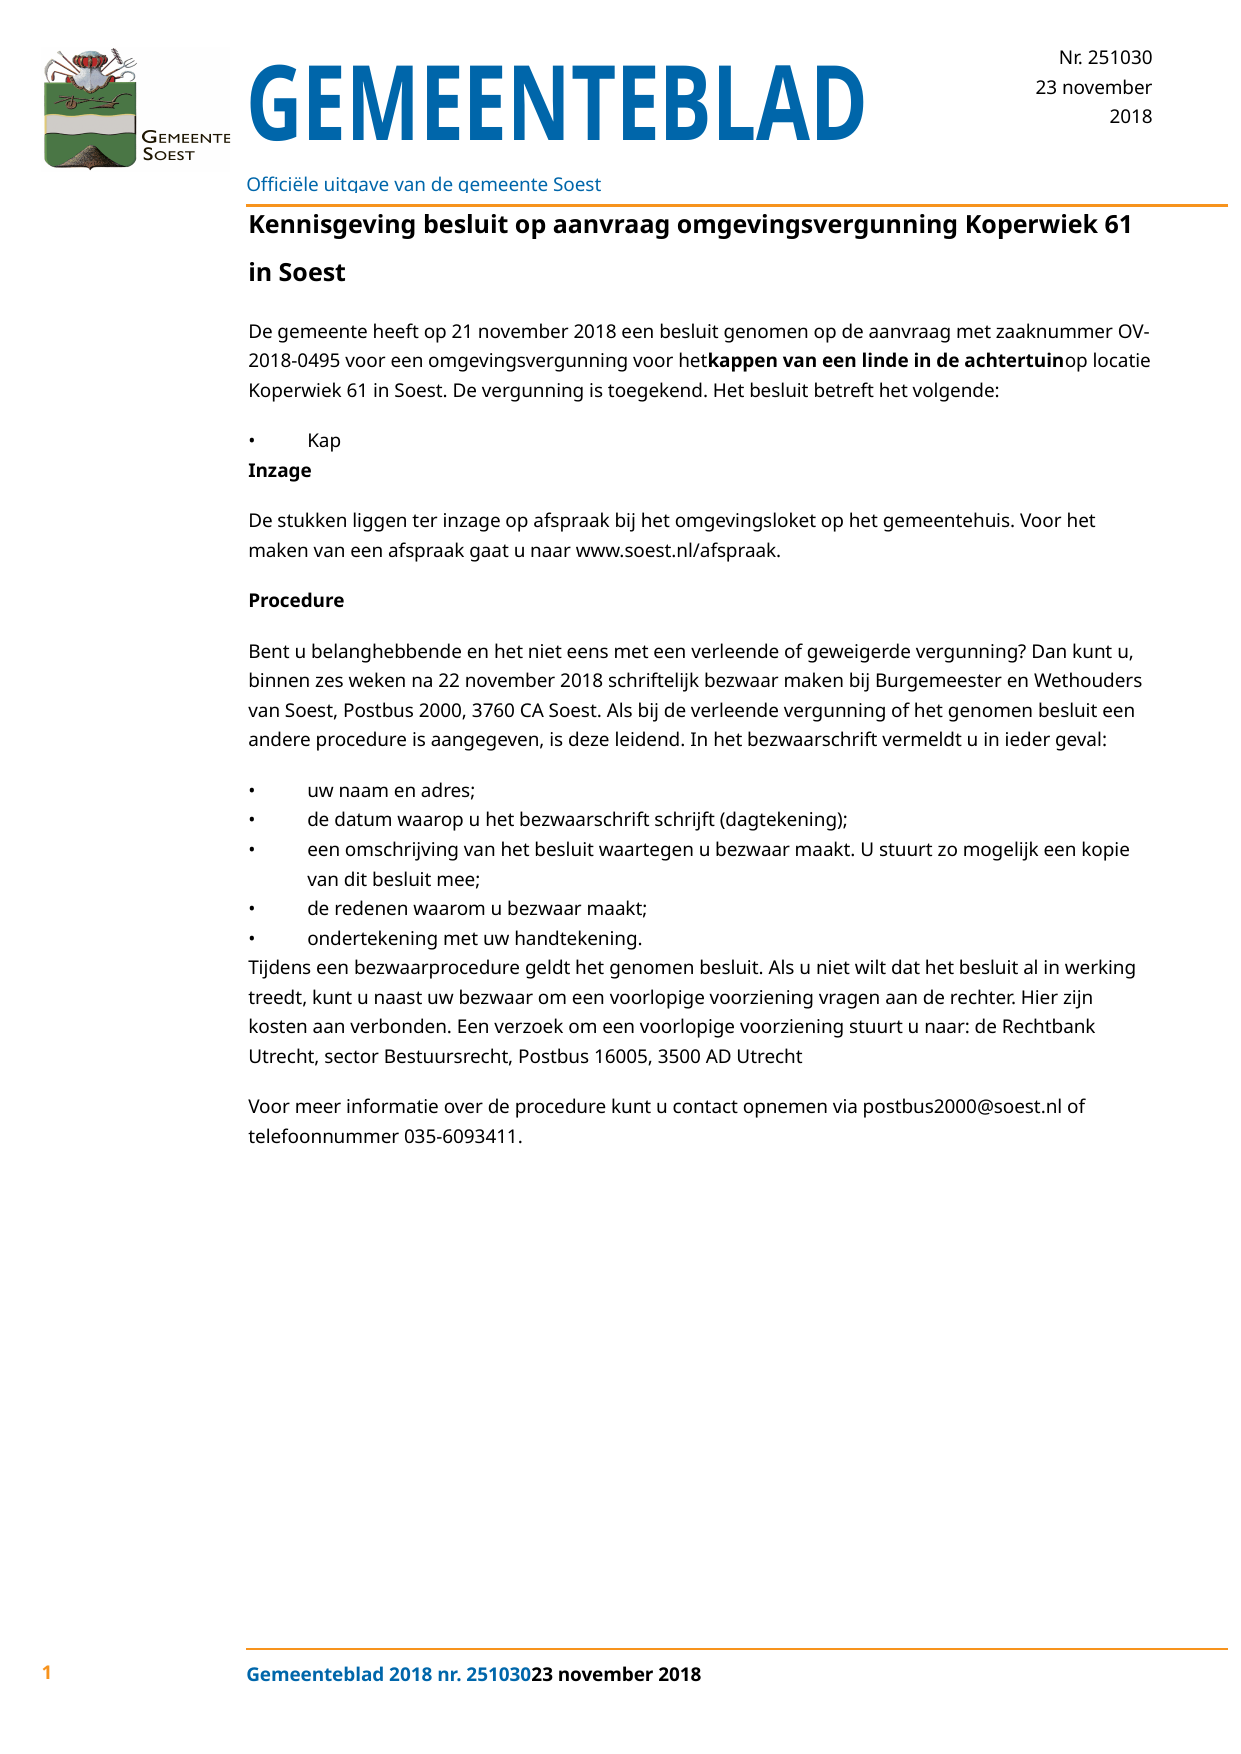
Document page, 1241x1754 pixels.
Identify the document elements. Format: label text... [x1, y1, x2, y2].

text Inzage [248, 457, 1152, 483]
picture [41, 47, 231, 172]
list de datum waarop u het bezwaarschrift schrijft (dagtekening); [248, 807, 1152, 832]
text Kennisgeving besluit op aanvraag omgevingsvergunning Koperwiek 61 in Soest [248, 207, 1152, 288]
list ondertekening met uw handtekening. [248, 925, 1152, 951]
list een omschrijving van het besluit waartegen u bezwaar maakt. U stuurt zo mogelijk een kopie van dit besluit mee; [248, 836, 1152, 892]
list uw naam en adres; [248, 777, 1152, 803]
text De gemeente heeft op 21 november 2018 een besluit genomen op de aanvraag met zaaknummer OV-2018-0495 voor een omgevingsvergunning voor hetkappen van een linde in de achtertuinop locatie Koperwiek 61 in Soest. De vergunning is toegekend. Het besluit betreft het volgende: [248, 318, 1152, 403]
text Procedure [248, 587, 1152, 613]
text Voor meer informatie over de procedure kunt u contact opnemen via postbus2000@soest.nl of telefoonnummer 035-6093411. [248, 1094, 1152, 1149]
text De stukken liggen ter inzage op afspraak bij het omgevingsloket op het gemeentehuis. Voor het maken van een afspraak gaat u naar www.soest.nl/afspraak. [248, 507, 1152, 563]
list de redenen waarom u bezwaar maakt; [248, 895, 1152, 921]
list Kap [248, 427, 1152, 453]
text Bent u belanghebbende en het niet eens met een verleende of geweigerde vergunning? Dan kunt u, binnen zes weken na 22 november 2018 schriftelijk bezwaar maken bij Burgemeester en Wethouders van Soest, Postbus 2000, 3760 CA Soest. Als bij de verleende vergunning of het genomen besluit een andere procedure is aangegeven, is deze leidend. In het bezwaarschrift vermeldt u in ieder geval: [248, 638, 1152, 752]
text Tijdens een bezwaarprocedure geldt het genomen besluit. Als u niet wilt dat het besluit al in werking treedt, kunt u naast uw bezwaar om een voorlopige voorziening vragen aan de rechter. Hier zijn kosten aan verbonden. Een verzoek om een voorlopige voorziening stuurt u naar: de Rechtbank Utrecht, sector Bestuursrecht, Postbus 16005, 3500 AD Utrecht [248, 954, 1152, 1069]
